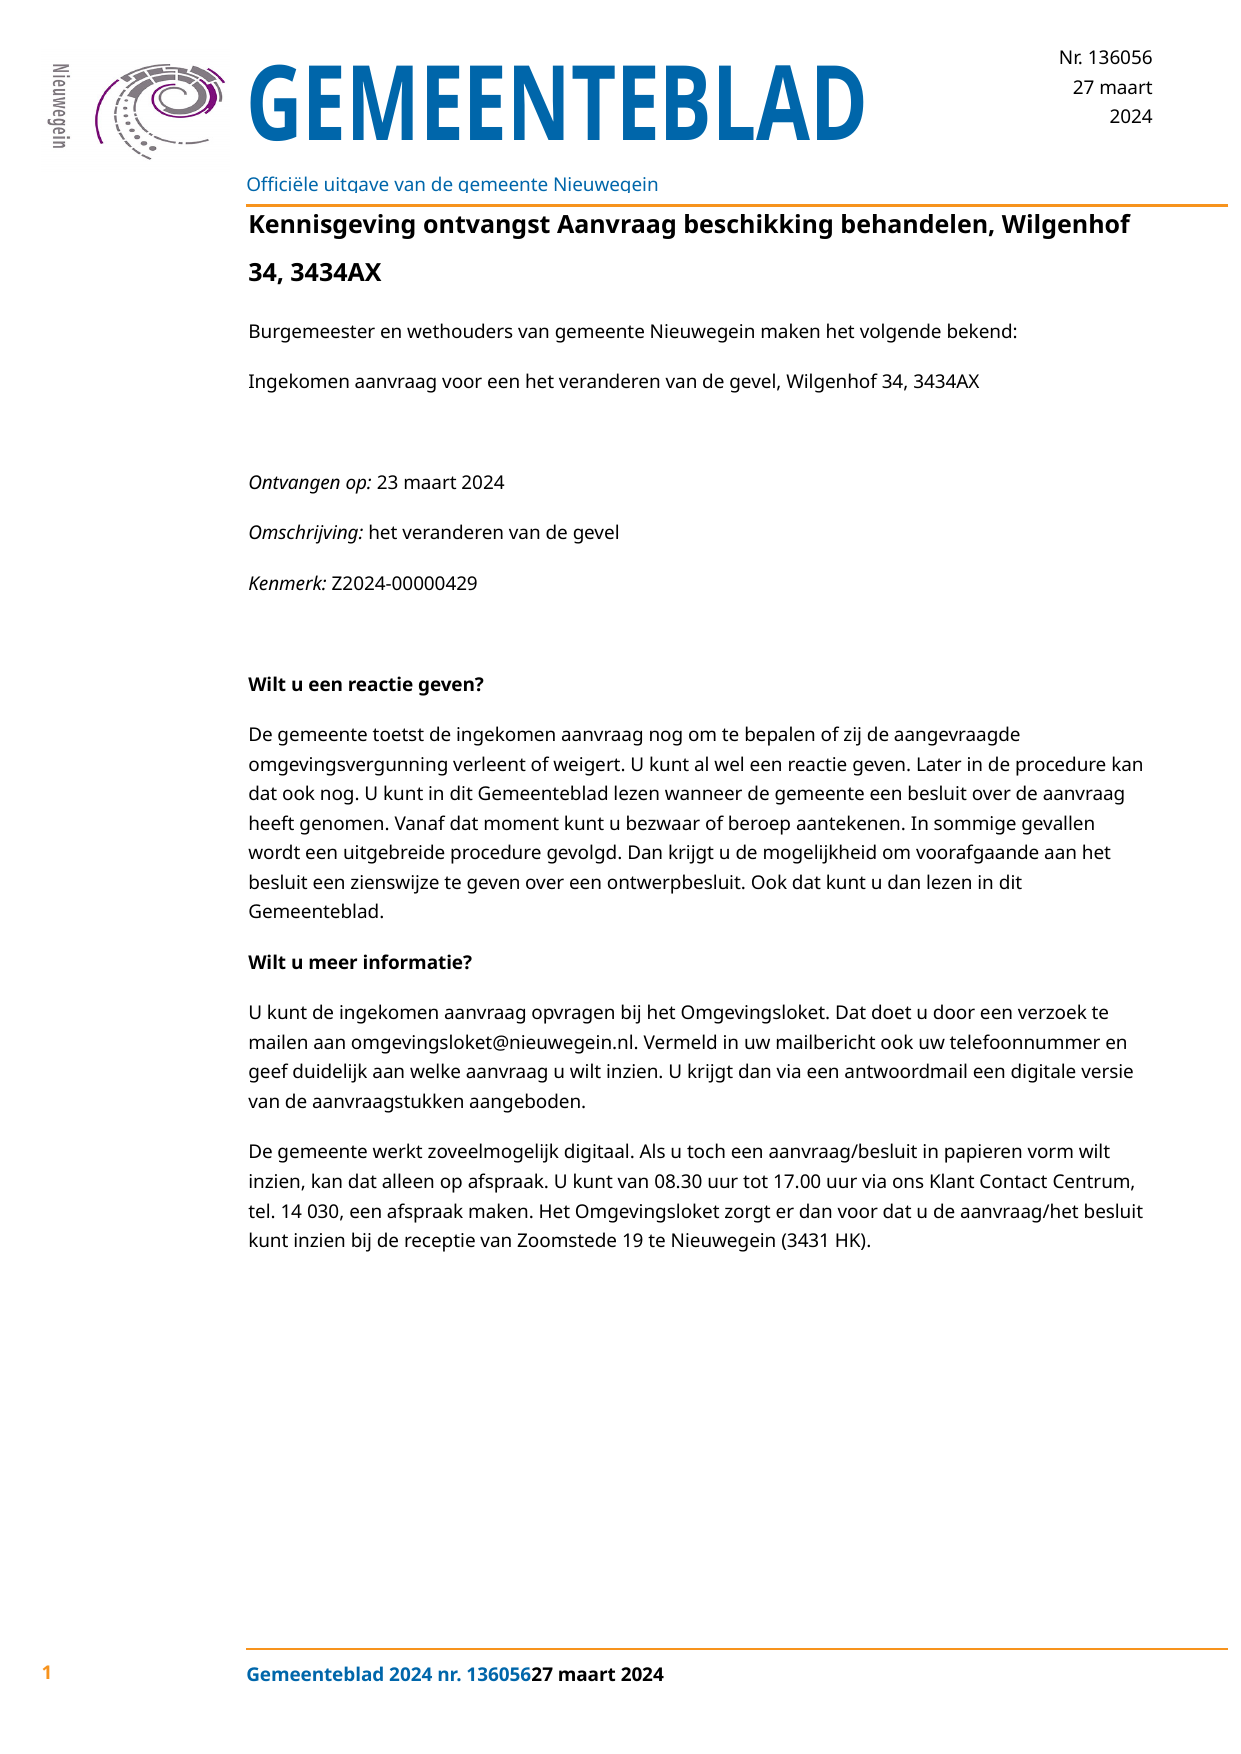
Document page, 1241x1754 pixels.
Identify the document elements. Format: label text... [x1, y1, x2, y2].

text Omschrijving: het veranderen van de gevel [248, 519, 1152, 545]
text Kennisgeving ontvangst Aanvraag beschikking behandelen, Wilgenhof 34, 3434AX [248, 207, 1152, 288]
text De gemeente toetst de ingekomen aanvraag nog om te bepalen of zij de aangevraagde omgevingsvergunning verleent of weigert. U kunt al wel een reactie geven. Later in de procedure kan dat ook nog. U kunt in dit Gemeenteblad lezen wanneer de gemeente een besluit over de aanvraag heeft genomen. Vanaf dat moment kunt u bezwaar of beroep aantekenen. In sommige gevallen wordt een uitgebreide procedure gevolgd. Dan krijgt u de mogelijkheid om voorafgaande aan het besluit een zienswijze te geven over een ontwerpbesluit. Ook dat kunt u dan lezen in dit Gemeenteblad. [248, 721, 1152, 924]
text Ontvangen op: 23 maart 2024 [248, 469, 1152, 495]
text Wilt u meer informatie? [248, 949, 1152, 975]
text Kenmerk: Z2024-00000429 [248, 570, 1152, 596]
text Ingekomen aanvraag voor een het veranderen van de gevel, Wilgenhof 34, 3434AX [248, 368, 1152, 394]
text Wilt u een reactie geven? [248, 671, 1152, 697]
text U kunt de ingekomen aanvraag opvragen bij het Omgevingsloket. Dat doet u door een verzoek te mailen aan omgevingsloket@nieuwegein.nl. Vermeld in uw mailbericht ook uw telefoonnummer en geef duidelijk aan welke aanvraag u wilt inzien. U krijgt dan via een antwoordmail een digitale versie van de aanvraagstukken aangeboden. [248, 999, 1152, 1114]
picture [41, 47, 231, 172]
text De gemeente werkt zoveelmogelijk digitaal. Als u toch een aanvraag/besluit in papieren vorm wilt inzien, kan dat alleen op afspraak. U kunt van 08.30 uur tot 17.00 uur via ons Klant Contact Centrum, tel. 14 030, een afspraak maken. Het Omgevingsloket zorgt er dan voor dat u de aanvraag/het besluit kunt inzien bij de receptie van Zoomstede 19 te Nieuwegein (3431 HK). [248, 1139, 1152, 1253]
text Burgemeester en wethouders van gemeente Nieuwegein maken het volgende bekend: [248, 318, 1152, 344]
